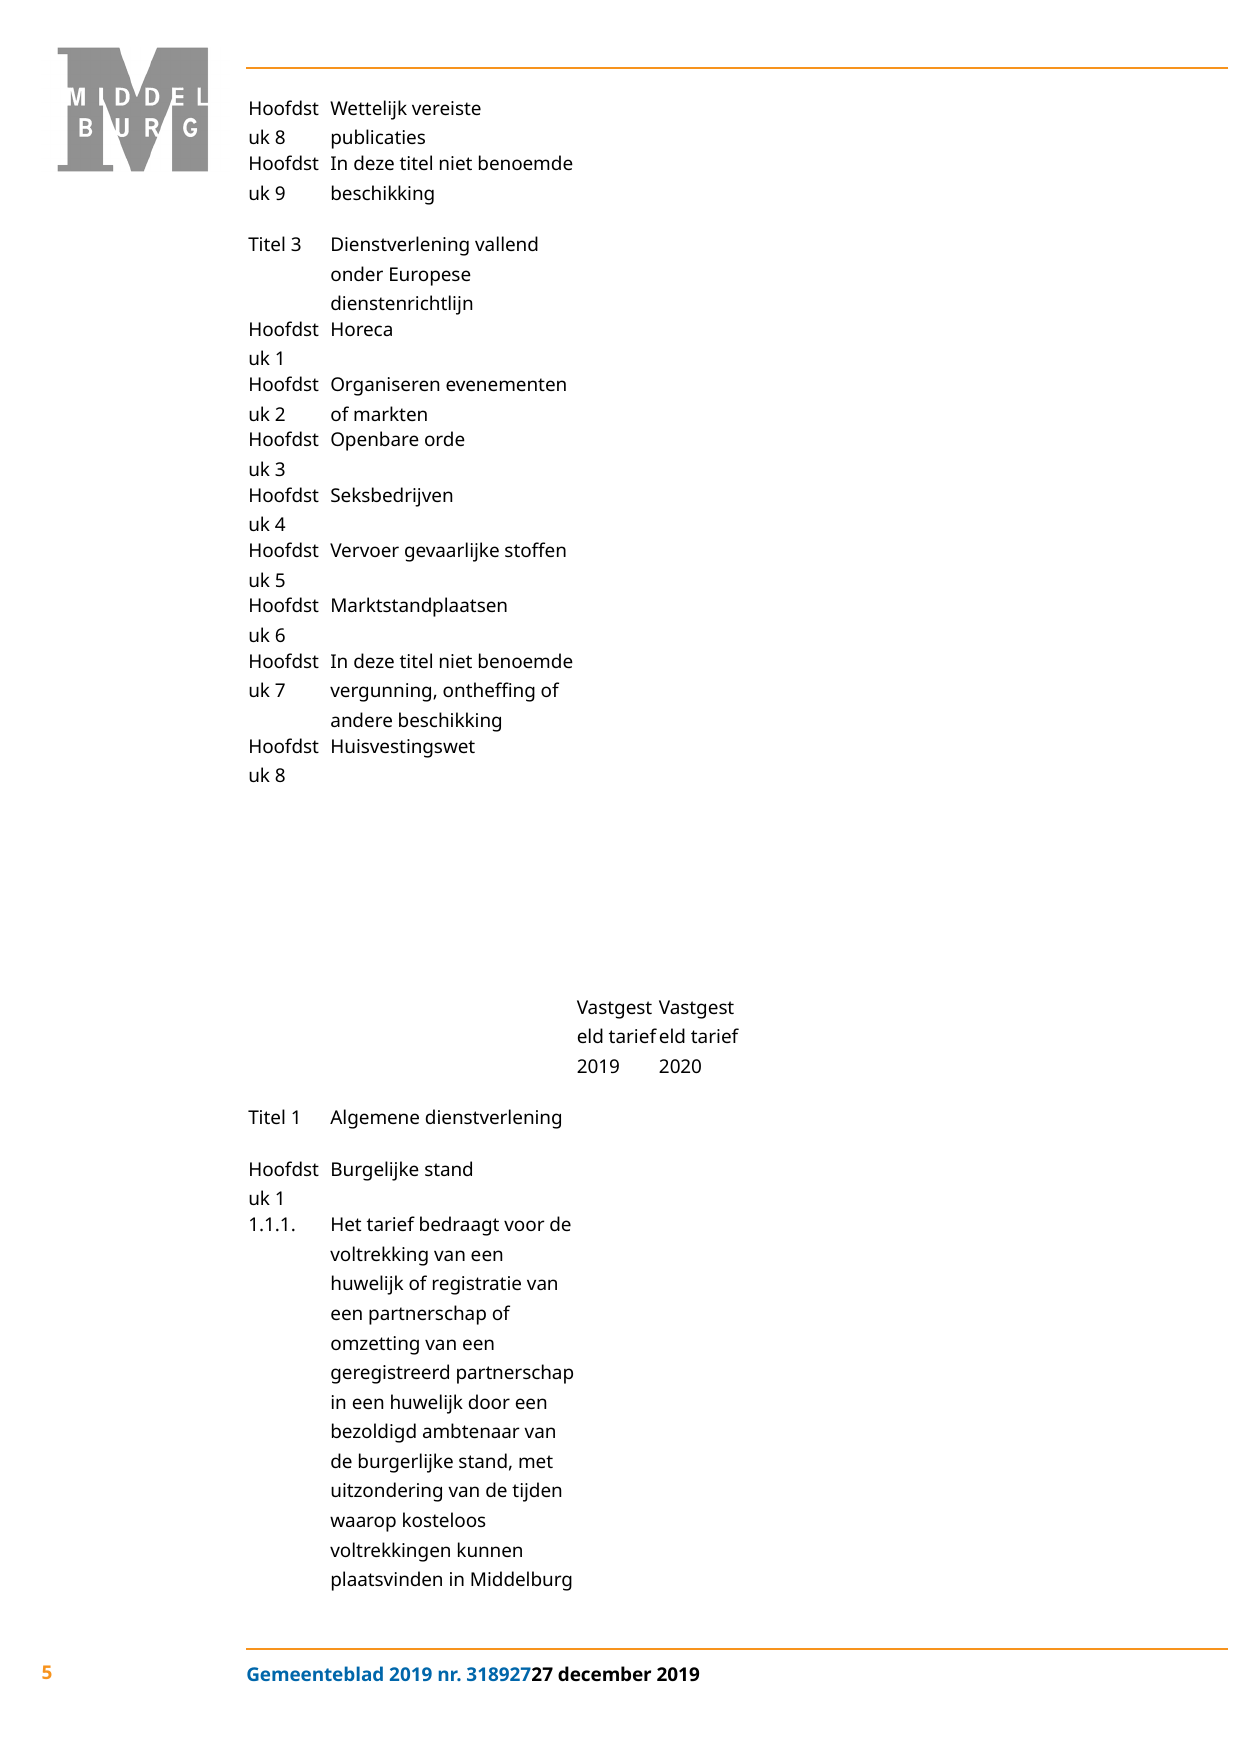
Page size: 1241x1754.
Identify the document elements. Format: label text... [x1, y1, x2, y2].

table_cell [987, 733, 1069, 788]
table_cell [659, 917, 741, 942]
table_cell [659, 593, 741, 648]
table_cell [330, 891, 577, 917]
table_cell [905, 1156, 987, 1211]
table_cell [659, 891, 741, 917]
table_cell [823, 968, 905, 994]
table_cell [905, 150, 987, 205]
table_cell [823, 733, 905, 788]
table_cell [987, 427, 1069, 482]
table_cell [987, 1079, 1069, 1104]
table_cell [248, 814, 330, 839]
table_cell [1069, 917, 1152, 942]
table_cell [1069, 316, 1152, 371]
table_cell Hoofdstuk 1 [248, 316, 330, 371]
table_cell [987, 891, 1069, 917]
table_cell [577, 943, 659, 968]
table_cell [659, 1211, 741, 1592]
table_cell [987, 1211, 1069, 1592]
table_cell [741, 814, 823, 839]
table_cell [905, 1079, 987, 1104]
table_cell [741, 1211, 823, 1592]
table_cell Dienstverlening vallend onder Europese dienstenrichtlijn [330, 231, 577, 316]
table_cell [248, 788, 330, 814]
table_cell [905, 1130, 987, 1156]
table_cell [987, 537, 1069, 593]
table_cell [248, 968, 330, 994]
table_cell [577, 231, 659, 316]
table_cell [905, 427, 987, 482]
table_cell [905, 814, 987, 839]
table_cell [823, 917, 905, 942]
table_cell [987, 1130, 1069, 1156]
table_cell [659, 648, 741, 733]
table_cell [659, 1079, 741, 1104]
picture [41, 47, 231, 172]
table_cell [905, 1105, 987, 1130]
table_cell [330, 943, 577, 968]
table_cell [659, 231, 741, 316]
table_cell Vervoer gevaarlijke stoffen [330, 537, 577, 593]
table_cell [1069, 968, 1152, 994]
table_cell [987, 994, 1069, 1079]
table_cell [1069, 1211, 1152, 1592]
table_cell [659, 840, 741, 865]
table_cell [905, 95, 987, 150]
table_cell [987, 150, 1069, 205]
table_cell [1069, 943, 1152, 968]
table_cell Hoofdstuk 8 [248, 95, 330, 150]
table_cell Vastgesteld tarief 2019 [577, 994, 659, 1079]
table_cell [659, 95, 741, 150]
table_cell [577, 427, 659, 482]
table_cell [741, 95, 823, 150]
table_cell [330, 865, 577, 891]
table_cell [577, 865, 659, 891]
table_cell [905, 917, 987, 942]
table_cell Titel 1 [248, 1105, 330, 1130]
table_cell [741, 1156, 823, 1211]
table_cell [659, 865, 741, 891]
table_cell Vastgesteld tarief 2020 [659, 994, 741, 1079]
table_cell [905, 840, 987, 865]
table_cell [823, 95, 905, 150]
table_cell [823, 994, 905, 1079]
table_cell [987, 205, 1069, 231]
table_cell [330, 968, 577, 994]
table_cell [741, 1105, 823, 1130]
table_cell Hoofdstuk 5 [248, 537, 330, 593]
table_cell [823, 482, 905, 537]
table_cell [741, 648, 823, 733]
table_cell [905, 943, 987, 968]
table_cell [1069, 733, 1152, 788]
table_cell Het tarief bedraagt voor de voltrekking van een huwelijk of registratie van een partnerschap of omzetting van een geregistreerd partnerschap in een huwelijk door een bezoldigd ambtenaar van de burgerlijke stand, met uitzondering van de tijden waarop kosteloos voltrekkingen kunnen plaatsvinden in Middelburg [330, 1211, 577, 1592]
table_cell [330, 788, 577, 814]
table_cell [741, 1079, 823, 1104]
table_cell [987, 482, 1069, 537]
table_cell [823, 648, 905, 733]
table_cell [248, 917, 330, 942]
table_cell Horeca [330, 316, 577, 371]
table_cell [987, 95, 1069, 150]
table_cell [330, 917, 577, 942]
table_cell [823, 788, 905, 814]
table_cell [1069, 1130, 1152, 1156]
table_cell [823, 371, 905, 427]
table_cell [905, 1211, 987, 1592]
table_cell [248, 205, 330, 231]
table_cell [905, 537, 987, 593]
table_cell [905, 231, 987, 316]
table_cell [741, 316, 823, 371]
table_cell Hoofdstuk 9 [248, 150, 330, 205]
table_cell [577, 814, 659, 839]
table_cell [577, 316, 659, 371]
table_cell [659, 427, 741, 482]
table_cell [577, 1130, 659, 1156]
table_cell [577, 840, 659, 865]
table_cell [577, 968, 659, 994]
table_cell Marktstandplaatsen [330, 593, 577, 648]
table_cell [1069, 1079, 1152, 1104]
table_cell [905, 865, 987, 891]
table_cell [987, 814, 1069, 839]
table_cell [1069, 891, 1152, 917]
table_cell [577, 371, 659, 427]
table_cell Hoofdstuk 3 [248, 427, 330, 482]
table_cell [905, 648, 987, 733]
table_cell [905, 205, 987, 231]
table_cell [741, 943, 823, 968]
table_cell Hoofdstuk 8 [248, 733, 330, 788]
table_cell [823, 427, 905, 482]
table_cell [741, 231, 823, 316]
table_cell [905, 788, 987, 814]
table_cell Wettelijk vereiste publicaties [330, 95, 577, 150]
table_cell [741, 371, 823, 427]
table_cell [577, 788, 659, 814]
table_cell Burgelijke stand [330, 1156, 577, 1211]
table_cell [823, 1211, 905, 1592]
table_cell [741, 840, 823, 865]
table_cell [577, 1079, 659, 1104]
table_cell [659, 814, 741, 839]
table_cell [1069, 865, 1152, 891]
table_cell [823, 231, 905, 316]
table_cell [577, 482, 659, 537]
table_cell [659, 1156, 741, 1211]
table_cell [577, 205, 659, 231]
table_cell Seksbedrijven [330, 482, 577, 537]
table_cell [659, 968, 741, 994]
table_cell [1069, 788, 1152, 814]
table_cell [987, 943, 1069, 968]
table_cell [987, 1156, 1069, 1211]
table_cell [1069, 95, 1152, 150]
table_cell [741, 593, 823, 648]
table_cell [823, 593, 905, 648]
table_cell [741, 891, 823, 917]
table_cell [987, 968, 1069, 994]
table_cell [659, 537, 741, 593]
table_cell [248, 943, 330, 968]
table_cell Hoofdstuk 2 [248, 371, 330, 427]
table_cell [741, 917, 823, 942]
table_cell [577, 917, 659, 942]
table_cell [741, 1130, 823, 1156]
table_cell [248, 865, 330, 891]
table_cell Organiseren evenementen of markten [330, 371, 577, 427]
table_cell [905, 482, 987, 537]
table_cell [659, 733, 741, 788]
table_cell [987, 648, 1069, 733]
table_cell [659, 316, 741, 371]
table_cell [741, 994, 823, 1079]
table_cell [741, 482, 823, 537]
table_cell [577, 593, 659, 648]
table_cell [659, 1105, 741, 1130]
table_cell [1069, 994, 1152, 1079]
table_cell [659, 943, 741, 968]
table_cell [905, 968, 987, 994]
table_cell [330, 1079, 577, 1104]
table_cell Algemene dienstverlening [330, 1105, 577, 1130]
table_cell [330, 1130, 577, 1156]
table_cell [330, 814, 577, 839]
table_cell Titel 3 [248, 231, 330, 316]
table_cell [741, 205, 823, 231]
table_cell [905, 593, 987, 648]
table_cell [1069, 427, 1152, 482]
table_cell Huisvestingswet [330, 733, 577, 788]
table_cell [1069, 648, 1152, 733]
table_cell [823, 840, 905, 865]
table_cell Hoofdstuk 6 [248, 593, 330, 648]
table_cell [577, 1105, 659, 1130]
table_cell In deze titel niet benoemde beschikking [330, 150, 577, 205]
table_cell 1.1.1. [248, 1211, 330, 1592]
table_cell [741, 427, 823, 482]
table_cell [248, 891, 330, 917]
table_cell [741, 733, 823, 788]
table_cell [823, 1079, 905, 1104]
table_cell [1069, 537, 1152, 593]
table_cell [823, 1156, 905, 1211]
table_cell [577, 537, 659, 593]
table_cell [987, 917, 1069, 942]
table_cell Hoofdstuk 1 [248, 1156, 330, 1211]
table_cell [741, 788, 823, 814]
table_cell [987, 231, 1069, 316]
table_cell [1069, 482, 1152, 537]
table_cell [987, 316, 1069, 371]
table_cell [823, 205, 905, 231]
table_cell [741, 865, 823, 891]
table_cell [987, 865, 1069, 891]
table_cell [905, 316, 987, 371]
table_cell [1069, 593, 1152, 648]
table_cell [577, 1156, 659, 1211]
table_cell [659, 205, 741, 231]
table_cell [577, 95, 659, 150]
table_cell [823, 865, 905, 891]
table_cell [823, 814, 905, 839]
table_cell [823, 537, 905, 593]
table_cell In deze titel niet benoemde vergunning, ontheffing of andere beschikking [330, 648, 577, 733]
table_cell [659, 788, 741, 814]
table_cell [823, 150, 905, 205]
table_cell [987, 788, 1069, 814]
table_cell [905, 891, 987, 917]
table_cell [1069, 150, 1152, 205]
table_cell [248, 1079, 330, 1104]
table_cell [1069, 1105, 1152, 1130]
table_cell Hoofdstuk 7 [248, 648, 330, 733]
table_cell Hoofdstuk 4 [248, 482, 330, 537]
table_cell [987, 371, 1069, 427]
table_cell Openbare orde [330, 427, 577, 482]
table_cell [659, 1130, 741, 1156]
table_cell [905, 994, 987, 1079]
table_cell [577, 733, 659, 788]
table_cell [1069, 814, 1152, 839]
table_cell [741, 150, 823, 205]
table_cell [741, 537, 823, 593]
table_cell [823, 891, 905, 917]
table_cell [823, 943, 905, 968]
table_cell [248, 840, 330, 865]
table_cell [987, 840, 1069, 865]
table_cell [330, 994, 577, 1079]
table_cell [659, 150, 741, 205]
table_cell [330, 840, 577, 865]
table_cell [1069, 231, 1152, 316]
table_cell [577, 891, 659, 917]
table_cell [1069, 1156, 1152, 1211]
table_cell [577, 150, 659, 205]
table_cell [905, 371, 987, 427]
table_cell [741, 968, 823, 994]
table_cell [823, 316, 905, 371]
table_cell [659, 371, 741, 427]
table_cell [905, 733, 987, 788]
table_cell [248, 994, 330, 1079]
table_cell [330, 205, 577, 231]
table_cell [577, 648, 659, 733]
table_cell [987, 593, 1069, 648]
table_cell [659, 482, 741, 537]
table_cell [823, 1105, 905, 1130]
table_cell [1069, 205, 1152, 231]
table_cell [248, 1130, 330, 1156]
table_cell [987, 1105, 1069, 1130]
table_cell [823, 1130, 905, 1156]
table_cell [577, 1211, 659, 1592]
table_cell [1069, 371, 1152, 427]
table_cell [1069, 840, 1152, 865]
